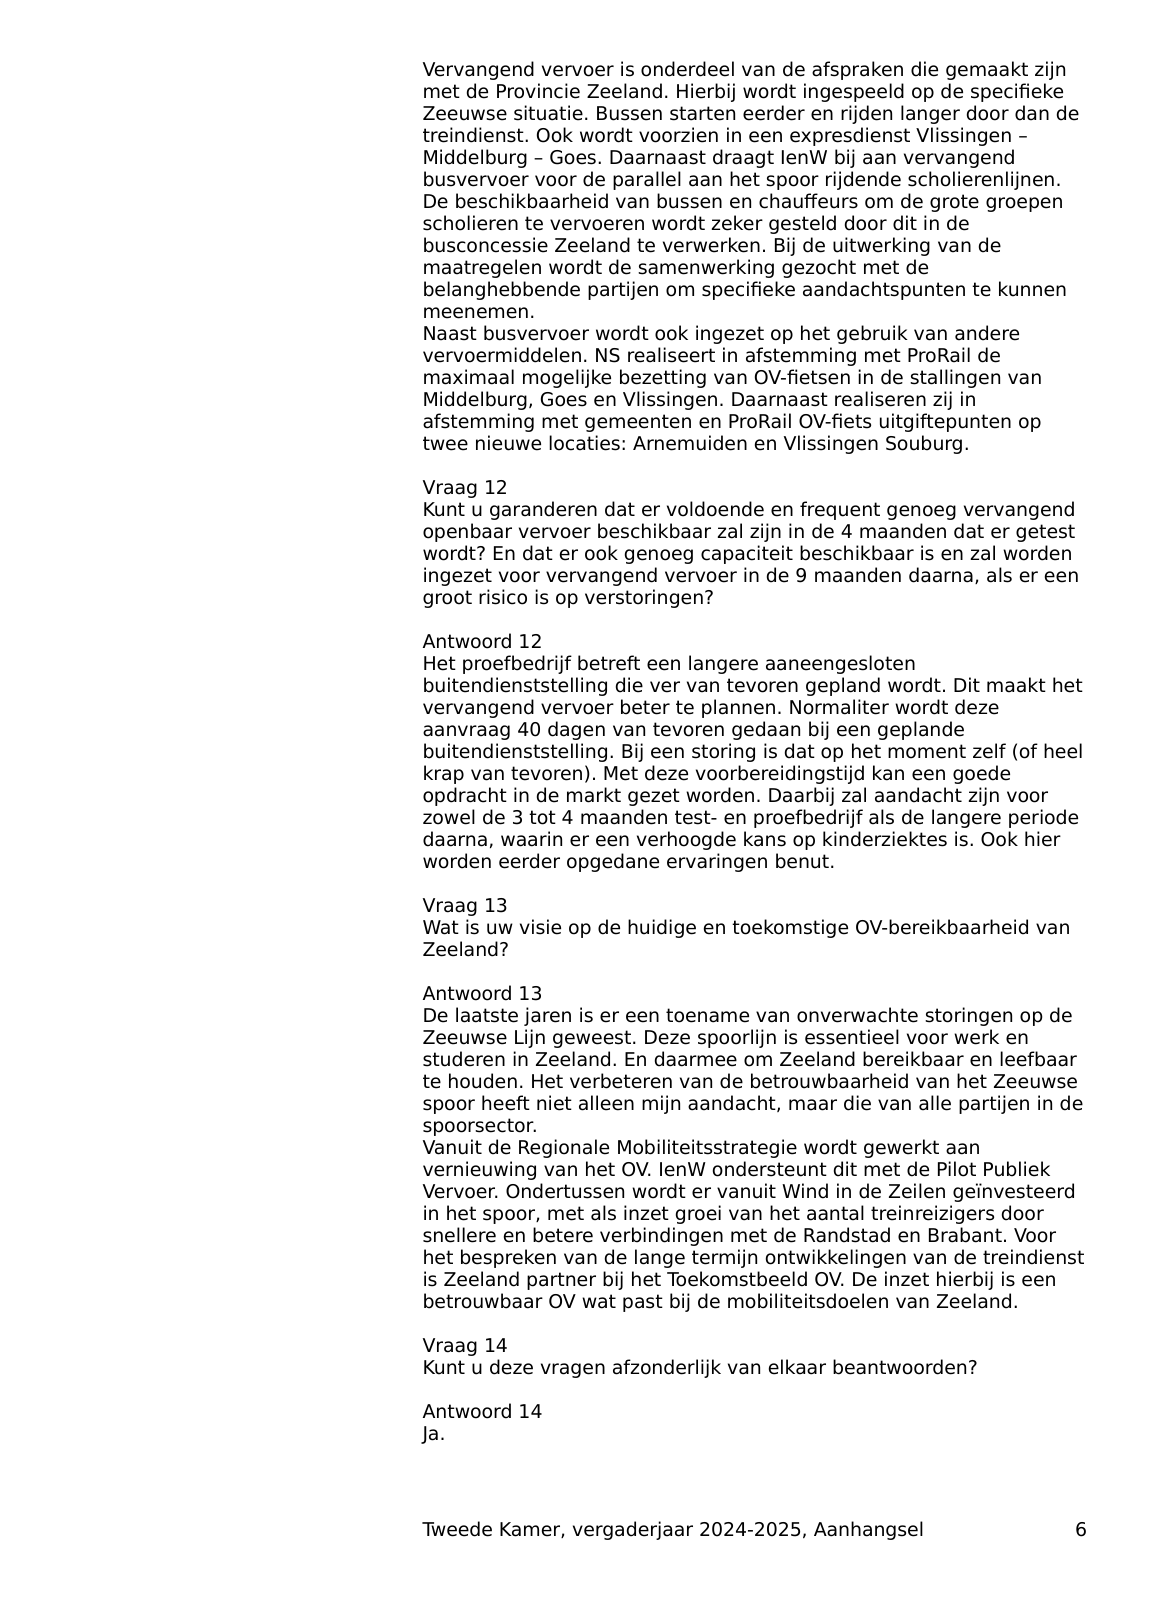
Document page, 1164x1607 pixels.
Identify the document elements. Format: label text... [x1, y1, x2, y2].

text Antwoord 13 [422, 983, 1087, 1005]
text Naast busvervoer wordt ook ingezet op het gebruik van andere vervoermiddelen. NS realiseert in afstemming met ProRail de maximaal mogelijke bezetting van OV-fietsen in de stallingen van Middelburg, Goes en Vlissingen. Daarnaast realiseren zij in afstemming met gemeenten en ProRail OV-fiets uitgiftepunten op twee nieuwe locaties: Arnemuiden en Vlissingen Souburg. [422, 323, 1087, 455]
text Antwoord 12 [422, 631, 1087, 653]
text De laatste jaren is er een toename van onverwachte storingen op de Zeeuwse Lijn geweest. Deze spoorlijn is essentieel voor werk en studeren in Zeeland. En daarmee om Zeeland bereikbaar en leefbaar te houden. Het verbeteren van de betrouwbaarheid van het Zeeuwse spoor heeft niet alleen mijn aandacht, maar die van alle partijen in de spoorsector. [422, 1005, 1087, 1137]
text Vervangend vervoer is onderdeel van de afspraken die gemaakt zijn met de Provincie Zeeland. Hierbij wordt ingespeeld op de specifieke Zeeuwse situatie. Bussen starten eerder en rijden langer door dan de treindienst. Ook wordt voorzien in een expresdienst Vlissingen – Middelburg – Goes. Daarnaast draagt IenW bij aan vervangend busvervoer voor de parallel aan het spoor rijdende scholierenlijnen. De beschikbaarheid van bussen en chauffeurs om de grote groepen scholieren te vervoeren wordt zeker gesteld door dit in de busconcessie Zeeland te verwerken. Bij de uitwerking van de maatregelen wordt de samenwerking gezocht met de belanghebbende partijen om specifieke aandachtspunten te kunnen meenemen. [422, 59, 1087, 323]
text Kunt u garanderen dat er voldoende en frequent genoeg vervangend openbaar vervoer beschikbaar zal zijn in de 4 maanden dat er getest wordt? En dat er ook genoeg capaciteit beschikbaar is en zal worden ingezet voor vervangend vervoer in de 9 maanden daarna, als er een groot risico is op verstoringen? [422, 499, 1087, 609]
text Antwoord 14 [422, 1401, 1087, 1423]
text Ja. [422, 1423, 1087, 1445]
text Het proefbedrijf betreft een langere aaneengesloten buitendienststelling die ver van tevoren gepland wordt. Dit maakt het vervangend vervoer beter te plannen. Normaliter wordt deze aanvraag 40 dagen van tevoren gedaan bij een geplande buitendienststelling. Bij een storing is dat op het moment zelf (of heel krap van tevoren). Met deze voorbereidingstijd kan een goede opdracht in de markt gezet worden. Daarbij zal aandacht zijn voor zowel de 3 tot 4 maanden test- en proefbedrijf als de langere periode daarna, waarin er een verhoogde kans op kinderziektes is. Ook hier worden eerder opgedane ervaringen benut. [422, 653, 1087, 873]
text Vraag 13 [422, 895, 1087, 917]
text Kunt u deze vragen afzonderlijk van elkaar beantwoorden? [422, 1357, 1087, 1379]
text Vanuit de Regionale Mobiliteitsstrategie wordt gewerkt aan vernieuwing van het OV. IenW ondersteunt dit met de Pilot Publiek Vervoer. Ondertussen wordt er vanuit Wind in de Zeilen geïnvesteerd in het spoor, met als inzet groei van het aantal treinreizigers door snellere en betere verbindingen met de Randstad en Brabant. Voor het bespreken van de lange termijn ontwikkelingen van de treindienst is Zeeland partner bij het Toekomstbeeld OV. De inzet hierbij is een betrouwbaar OV wat past bij de mobiliteitsdoelen van Zeeland. [422, 1137, 1087, 1313]
text Wat is uw visie op de huidige en toekomstige OV-bereikbaarheid van Zeeland? [422, 917, 1087, 961]
text Vraag 12 [422, 477, 1087, 499]
text Vraag 14 [422, 1335, 1087, 1357]
